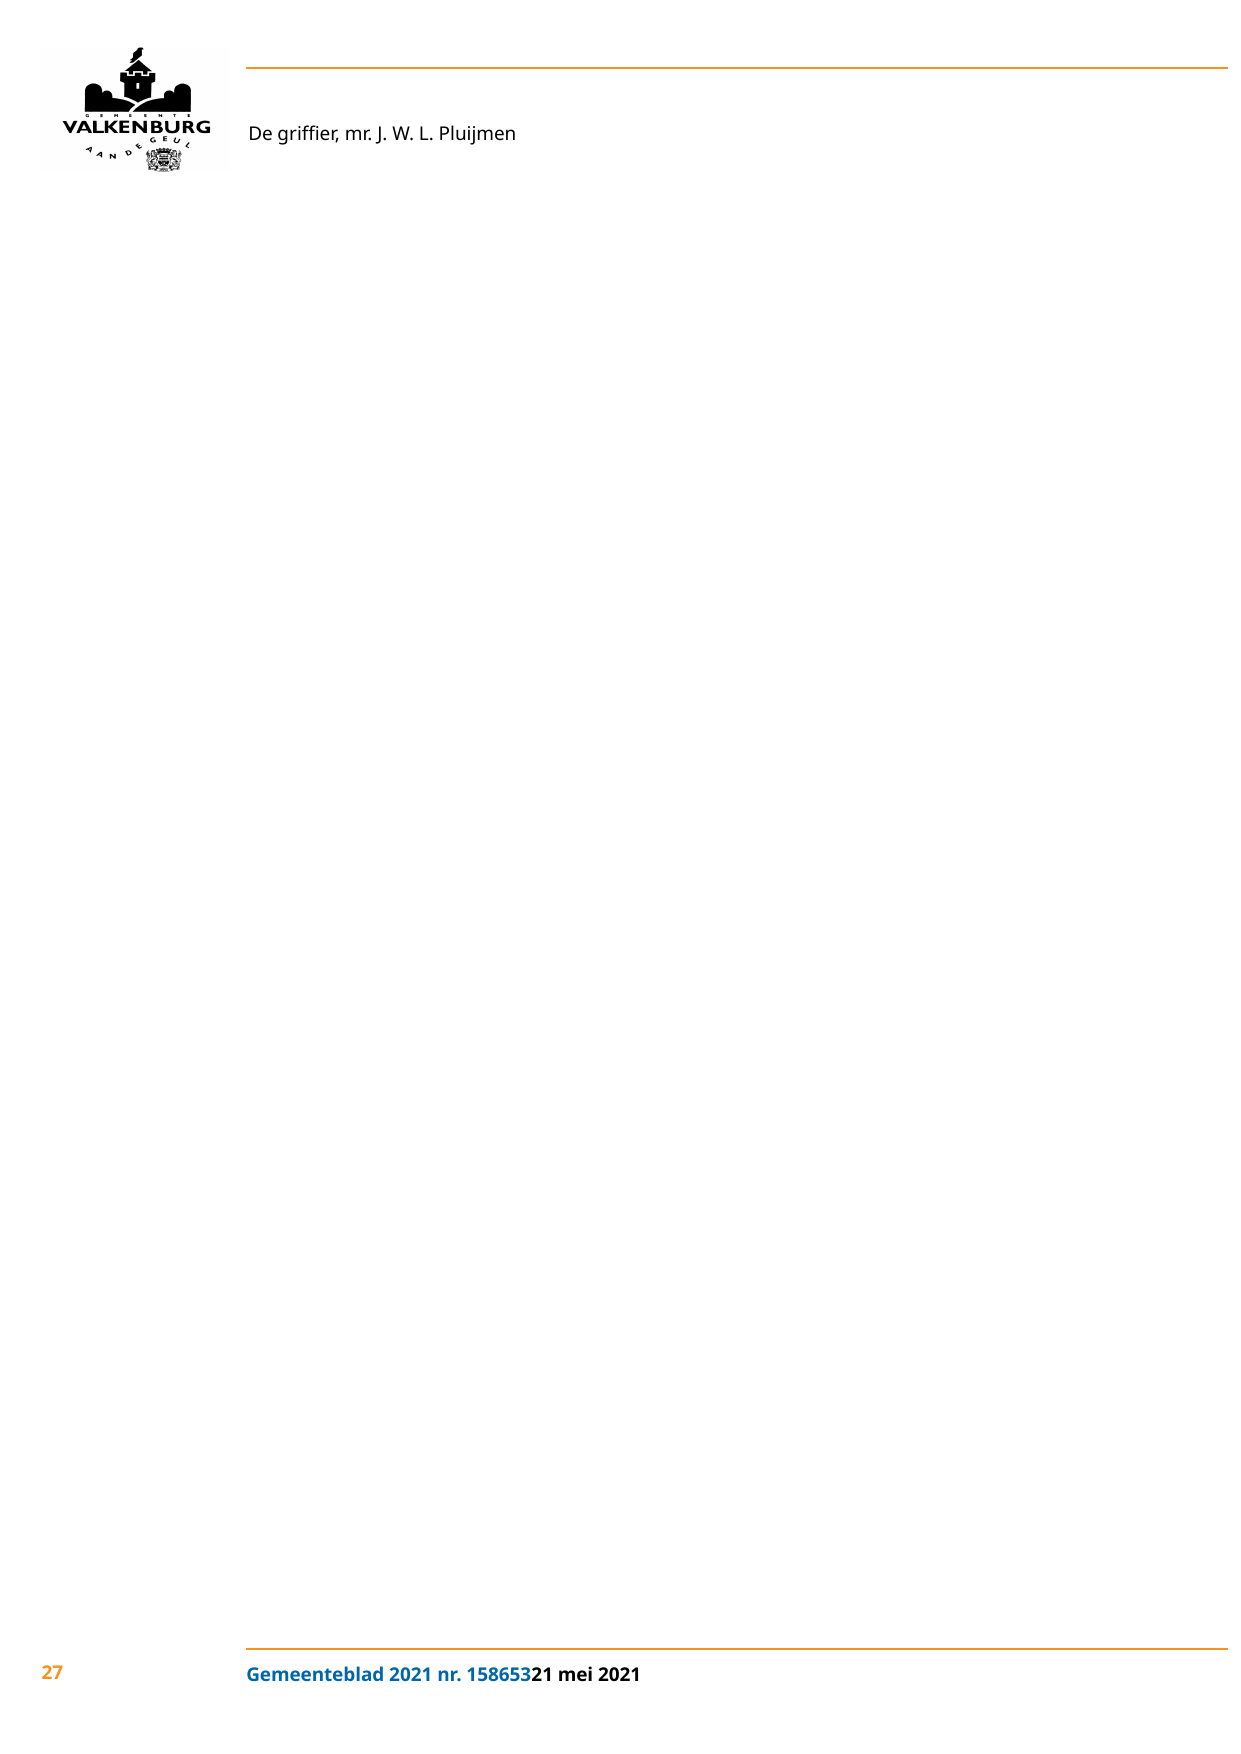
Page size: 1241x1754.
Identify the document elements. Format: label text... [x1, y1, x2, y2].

picture [41, 47, 231, 172]
text De griffier, mr. J. W. L. Pluijmen [248, 121, 1152, 146]
